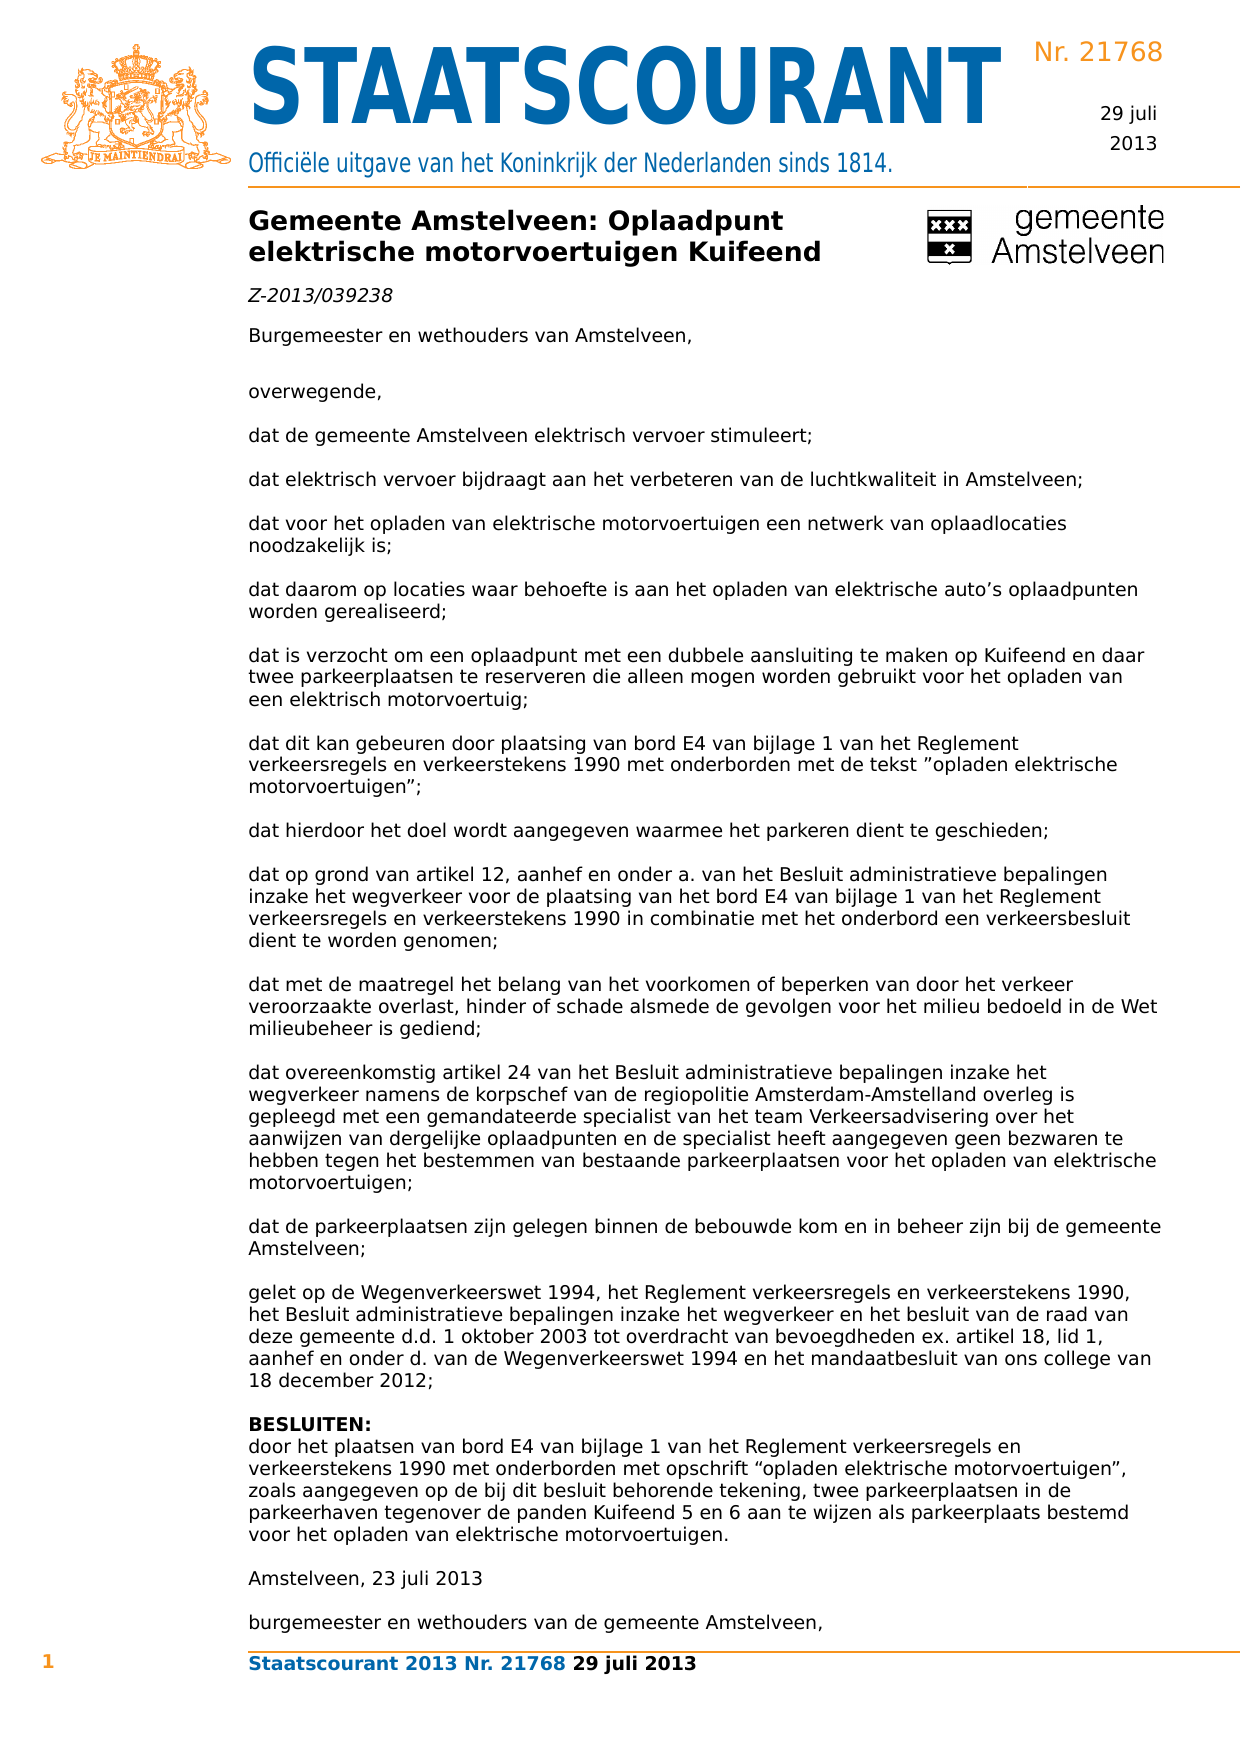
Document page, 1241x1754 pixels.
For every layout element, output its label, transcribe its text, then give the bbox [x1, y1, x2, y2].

text burgemeester en wethouders van de gemeente Amstelveen, [248, 1612, 1163, 1633]
text dat daarom op locaties waar behoefte is aan het opladen van elektrische auto’s oplaadpunten worden gerealiseerd; [248, 578, 1163, 622]
picture [927, 205, 1164, 265]
text BESLUITEN: [248, 1414, 1163, 1436]
text dat met de maatregel het belang van het voorkomen of beperken van door het verkeer veroorzaakte overlast, hinder of schade alsmede de gevolgen voor het milieu bedoeld in de Wet milieubeheer is gediend; [248, 974, 1163, 1040]
text dat hierdoor het doel wordt aangegeven waarmee het parkeren dient te geschieden; [248, 820, 1163, 842]
text dat de gemeente Amstelveen elektrisch vervoer stimuleert; [248, 425, 1163, 447]
text dat op grond van artikel 12, aanhef en onder a. van het Besluit administratieve bepalingen inzake het wegverkeer voor de plaatsing van het bord E4 van bijlage 1 van het Reglement verkeersregels en verkeerstekens 1990 in combinatie met het onderbord een verkeersbesluit dient te worden genomen; [248, 864, 1163, 952]
text dat voor het opladen van elektrische motorvoertuigen een netwerk van oplaadlocaties noodzakelijk is; [248, 513, 1163, 557]
text gelet op de Wegenverkeerswet 1994, het Reglement verkeersregels en verkeerstekens 1990, het Besluit administratieve bepalingen inzake het wegverkeer en het besluit van de raad van deze gemeente d.d. 1 oktober 2003 tot overdracht van bevoegdheden ex. artikel 18, lid 1, aanhef en onder d. van de Wegenverkeerswet 1994 en het mandaatbesluit van ons college van 18 december 2012; [248, 1282, 1163, 1392]
subtitle Gemeente Amstelveen: Oplaadpunt elektrische motorvoertuigen Kuifeend [248, 206, 1163, 268]
text dat is verzocht om een oplaadpunt met een dubbele aansluiting te maken op Kuifeend en daar twee parkeerplaatsen te reserveren die alleen mogen worden gebruikt voor het opladen van een elektrisch motorvoertuig; [248, 644, 1163, 710]
text Burgemeester en wethouders van Amstelveen, [248, 325, 1163, 347]
picture [41, 44, 231, 169]
text door het plaatsen van bord E4 van bijlage 1 van het Reglement verkeersregels en verkeerstekens 1990 met onderborden met opschrift “opladen elektrische motorvoertuigen”, zoals aangegeven op de bij dit besluit behorende tekening, twee parkeerplaatsen in de parkeerhaven tegenover de panden Kuifeend 5 en 6 aan te wijzen als parkeerplaats bestemd voor het opladen van elektrische motorvoertuigen. [248, 1436, 1163, 1546]
text overwegende, [248, 381, 1163, 403]
text dat elektrisch vervoer bijdraagt aan het verbeteren van de luchtkwaliteit in Amstelveen; [248, 469, 1163, 491]
text Z-2013/039238 [248, 285, 1163, 307]
text dat de parkeerplaatsen zijn gelegen binnen de bebouwde kom en in beheer zijn bij de gemeente Amstelveen; [248, 1216, 1163, 1260]
text dat overeenkomstig artikel 24 van het Besluit administratieve bepalingen inzake het wegverkeer namens de korpschef van de regiopolitie Amsterdam-Amstelland overleg is gepleegd met een gemandateerde specialist van het team Verkeersadvisering over het aanwijzen van dergelijke oplaadpunten en de specialist heeft aangegeven geen bezwaren te hebben tegen het bestemmen van bestaande parkeerplaatsen voor het opladen van elektrische motorvoertuigen; [248, 1062, 1163, 1194]
text dat dit kan gebeuren door plaatsing van bord E4 van bijlage 1 van het Reglement verkeersregels en verkeerstekens 1990 met onderborden met de tekst ”opladen elektrische motorvoertuigen”; [248, 732, 1163, 798]
text Amstelveen, 23 juli 2013 [248, 1568, 1163, 1589]
